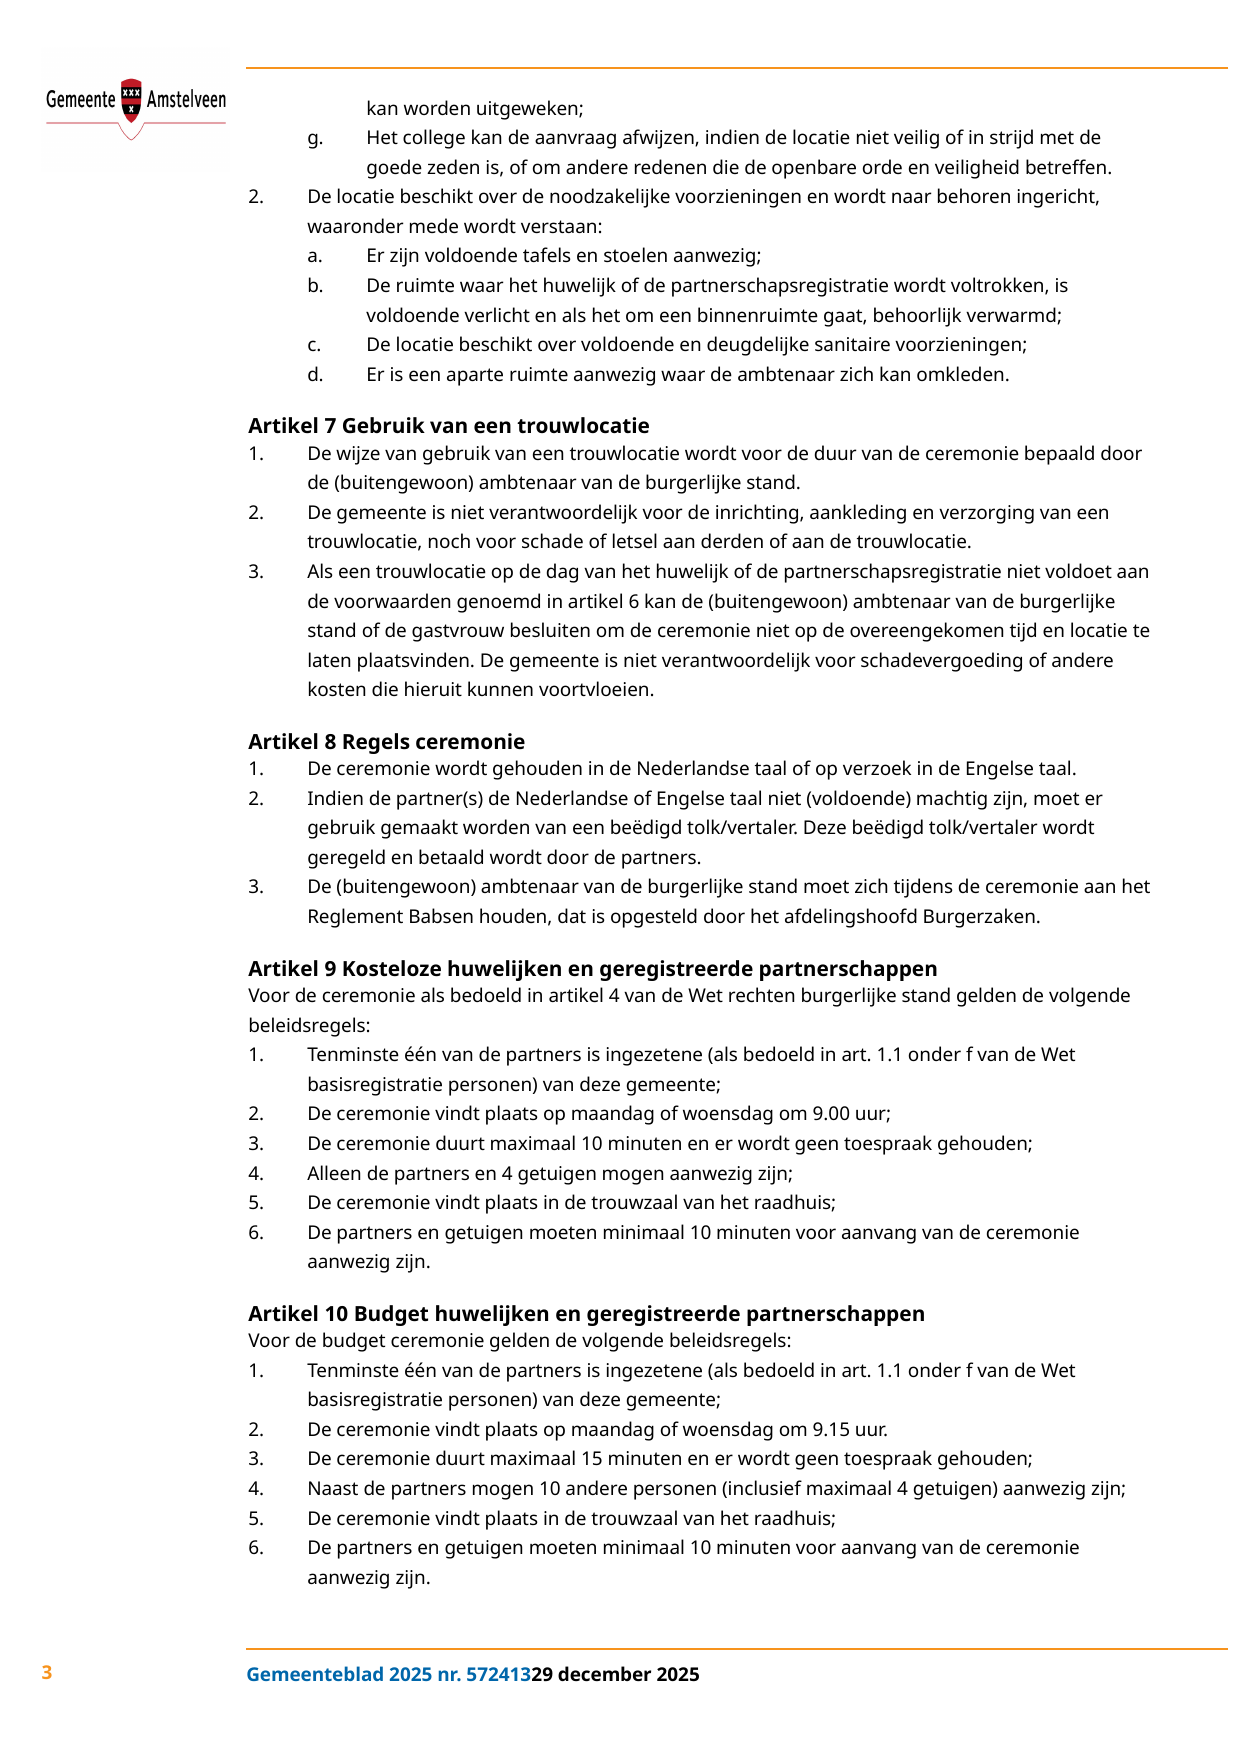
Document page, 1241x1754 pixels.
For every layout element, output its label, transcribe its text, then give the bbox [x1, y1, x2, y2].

list Tenminste één van de partners is ingezetene (als bedoeld in art. 1.1 onder f van de Wet basisregistratie personen) van deze gemeente; [248, 1357, 1152, 1412]
list De wijze van gebruik van een trouwlocatie wordt voor de duur van de ceremonie bepaald door de (buitengewoon) ambtenaar van de burgerlijke stand. [248, 440, 1152, 495]
list Als een trouwlocatie op de dag van het huwelijk of de partnerschapsregistratie niet voldoet aan de voorwaarden genoemd in artikel 6 kan de (buitengewoon) ambtenaar van de burgerlijke stand of de gastvrouw besluiten om de ceremonie niet op de overeengekomen tijd en locatie te laten plaatsvinden. De gemeente is niet verantwoordelijk voor schadevergoeding of andere kosten die hieruit kunnen voortvloeien. [248, 558, 1152, 702]
list De (buitengewoon) ambtenaar van de burgerlijke stand moet zich tijdens de ceremonie aan het Reglement Babsen houden, dat is opgesteld door het afdelingshoofd Burgerzaken. [248, 874, 1152, 929]
list Tenminste één van de partners is ingezetene (als bedoeld in art. 1.1 onder f van de Wet basisregistratie personen) van deze gemeente; [248, 1041, 1152, 1097]
list De ruimte waar het huwelijk of de partnerschapsregistratie wordt voltrokken, is voldoende verlicht en als het om een binnenruimte gaat, behoorlijk verwarmd; [307, 272, 1152, 328]
list De ceremonie wordt gehouden in de Nederlandse taal of op verzoek in de Engelse taal. [248, 755, 1152, 781]
list De ceremonie vindt plaats op maandag of woensdag om 9.15 uur. [248, 1416, 1152, 1442]
list De locatie beschikt over de noodzakelijke voorzieningen en wordt naar behoren ingericht, waaronder mede wordt verstaan: [248, 183, 1152, 239]
list Naast de partners mogen 10 andere personen (inclusief maximaal 4 getuigen) aanwezig zijn; [248, 1475, 1152, 1501]
list De ceremonie vindt plaats op maandag of woensdag om 9.00 uur; [248, 1101, 1152, 1126]
list Er is een aparte ruimte aanwezig waar de ambtenaar zich kan omkleden. [307, 361, 1152, 387]
list De ceremonie vindt plaats in de trouwzaal van het raadhuis; [248, 1505, 1152, 1531]
list Er zijn voldoende tafels en stoelen aanwezig; [307, 243, 1152, 268]
text Artikel 10 Budget huwelijken en geregistreerde partnerschappen [248, 1299, 1152, 1327]
list De locatie beschikt over voldoende en deugdelijke sanitaire voorzieningen; [307, 331, 1152, 357]
text Artikel 7 Gebruik van een trouwlocatie [248, 411, 1152, 440]
text Voor de ceremonie als bedoeld in artikel 4 van de Wet rechten burgerlijke stand gelden de volgende beleidsregels: [248, 982, 1152, 1037]
text Artikel 9 Kosteloze huwelijken en geregistreerde partnerschappen [248, 954, 1152, 982]
list Alleen de partners en 4 getuigen mogen aanwezig zijn; [248, 1160, 1152, 1185]
text Voor de budget ceremonie gelden de volgende beleidsregels: [248, 1327, 1152, 1353]
list kan worden uitgeweken; [307, 95, 1152, 121]
list De ceremonie duurt maximaal 15 minuten en er wordt geen toespraak gehouden; [248, 1446, 1152, 1471]
list De partners en getuigen moeten minimaal 10 minuten voor aanvang van de ceremonie aanwezig zijn. [248, 1534, 1152, 1590]
list Indien de partner(s) de Nederlandse of Engelse taal niet (voldoende) machtig zijn, moet er gebruik gemaakt worden van een beëdigd tolk/vertaler. Deze beëdigd tolk/vertaler wordt geregeld en betaald wordt door de partners. [248, 785, 1152, 870]
text Artikel 8 Regels ceremonie [248, 727, 1152, 755]
list De partners en getuigen moeten minimaal 10 minuten voor aanvang van de ceremonie aanwezig zijn. [248, 1219, 1152, 1274]
list De gemeente is niet verantwoordelijk voor de inrichting, aankleding en verzorging van een trouwlocatie, noch voor schade of letsel aan derden of aan de trouwlocatie. [248, 499, 1152, 554]
picture [41, 47, 231, 172]
list De ceremonie vindt plaats in de trouwzaal van het raadhuis; [248, 1189, 1152, 1215]
list Het college kan de aanvraag afwijzen, indien de locatie niet veilig of in strijd met de goede zeden is, of om andere redenen die de openbare orde en veiligheid betreffen. [307, 124, 1152, 180]
list De ceremonie duurt maximaal 10 minuten en er wordt geen toespraak gehouden; [248, 1130, 1152, 1156]
